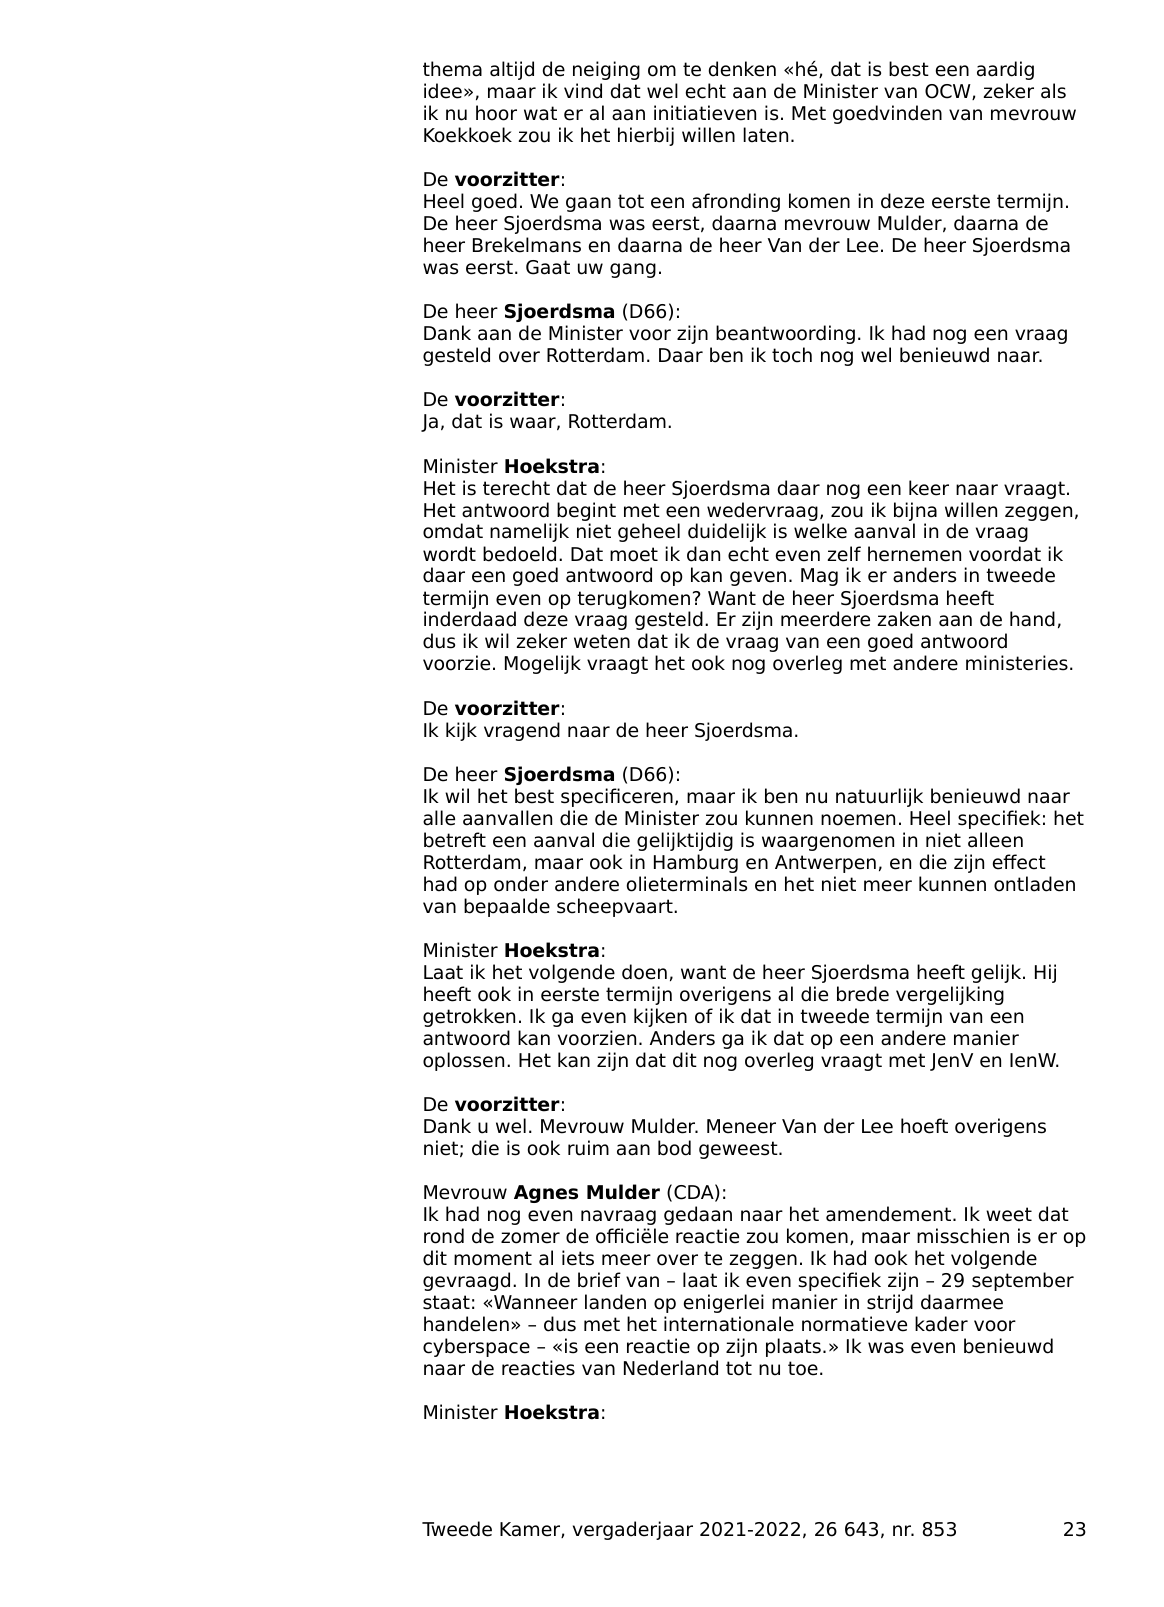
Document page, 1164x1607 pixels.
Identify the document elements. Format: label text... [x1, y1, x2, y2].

text Het is terecht dat de heer Sjoerdsma daar nog een keer naar vraagt. Het antwoord begint met een wedervraag, zou ik bijna willen zeggen, omdat namelijk niet geheel duidelijk is welke aanval in de vraag wordt bedoeld. Dat moet ik dan echt even zelf hernemen voordat ik daar een goed antwoord op kan geven. Mag ik er anders in tweede termijn even op terugkomen? Want de heer Sjoerdsma heeft inderdaad deze vraag gesteld. Er zijn meerdere zaken aan de hand, dus ik wil zeker weten dat ik de vraag van een goed antwoord voorzie. Mogelijk vraagt het ook nog overleg met andere ministeries. [422, 477, 1087, 675]
text Dank u wel. Mevrouw Mulder. Meneer Van der Lee hoeft overigens niet; die is ook ruim aan bod geweest. [422, 1116, 1087, 1160]
text thema altijd de neiging om te denken «hé, dat is best een aardig idee», maar ik vind dat wel echt aan de Minister van OCW, zeker als ik nu hoor wat er al aan initiatieven is. Met goedvinden van mevrouw Koekkoek zou ik het hierbij willen laten. [422, 59, 1087, 147]
text De voorzitter: [422, 169, 1087, 191]
text Heel goed. We gaan tot een afronding komen in deze eerste termijn. De heer Sjoerdsma was eerst, daarna mevrouw Mulder, daarna de heer Brekelmans en daarna de heer Van der Lee. De heer Sjoerdsma was eerst. Gaat uw gang. [422, 191, 1087, 279]
text De heer Sjoerdsma (D66): [422, 764, 1087, 786]
text Ik had nog even navraag gedaan naar het amendement. Ik weet dat rond de zomer de officiële reactie zou komen, maar misschien is er op dit moment al iets meer over te zeggen. Ik had ook het volgende gevraagd. In de brief van – laat ik even specifiek zijn – 29 september staat: «Wanneer landen op enigerlei manier in strijd daarmee handelen» – dus met het internationale normatieve kader voor cyberspace – «is een reactie op zijn plaats.» Ik was even benieuwd naar de reacties van Nederland tot nu toe. [422, 1204, 1087, 1380]
text De voorzitter: [422, 389, 1087, 411]
text Minister Hoekstra: [422, 456, 1087, 477]
text Ik wil het best specificeren, maar ik ben nu natuurlijk benieuwd naar alle aanvallen die de Minister zou kunnen noemen. Heel specifiek: het betreft een aanval die gelijktijdig is waargenomen in niet alleen Rotterdam, maar ook in Hamburg en Antwerpen, en die zijn effect had op onder andere olieterminals en het niet meer kunnen ontladen van bepaalde scheepvaart. [422, 786, 1087, 917]
text Minister Hoekstra: [422, 940, 1087, 962]
text Minister Hoekstra: [422, 1402, 1087, 1424]
text De voorzitter: [422, 1094, 1087, 1116]
text Dank aan de Minister voor zijn beantwoording. Ik had nog een vraag gesteld over Rotterdam. Daar ben ik toch nog wel benieuwd naar. [422, 323, 1087, 367]
text De heer Sjoerdsma (D66): [422, 301, 1087, 323]
text Ja, dat is waar, Rotterdam. [422, 411, 1087, 433]
text Laat ik het volgende doen, want de heer Sjoerdsma heeft gelijk. Hij heeft ook in eerste termijn overigens al die brede vergelijking getrokken. Ik ga even kijken of ik dat in tweede termijn van een antwoord kan voorzien. Anders ga ik dat op een andere manier oplossen. Het kan zijn dat dit nog overleg vraagt met JenV en IenW. [422, 962, 1087, 1072]
text Mevrouw Agnes Mulder (CDA): [422, 1182, 1087, 1204]
text De voorzitter: [422, 697, 1087, 719]
text Ik kijk vragend naar de heer Sjoerdsma. [422, 719, 1087, 741]
